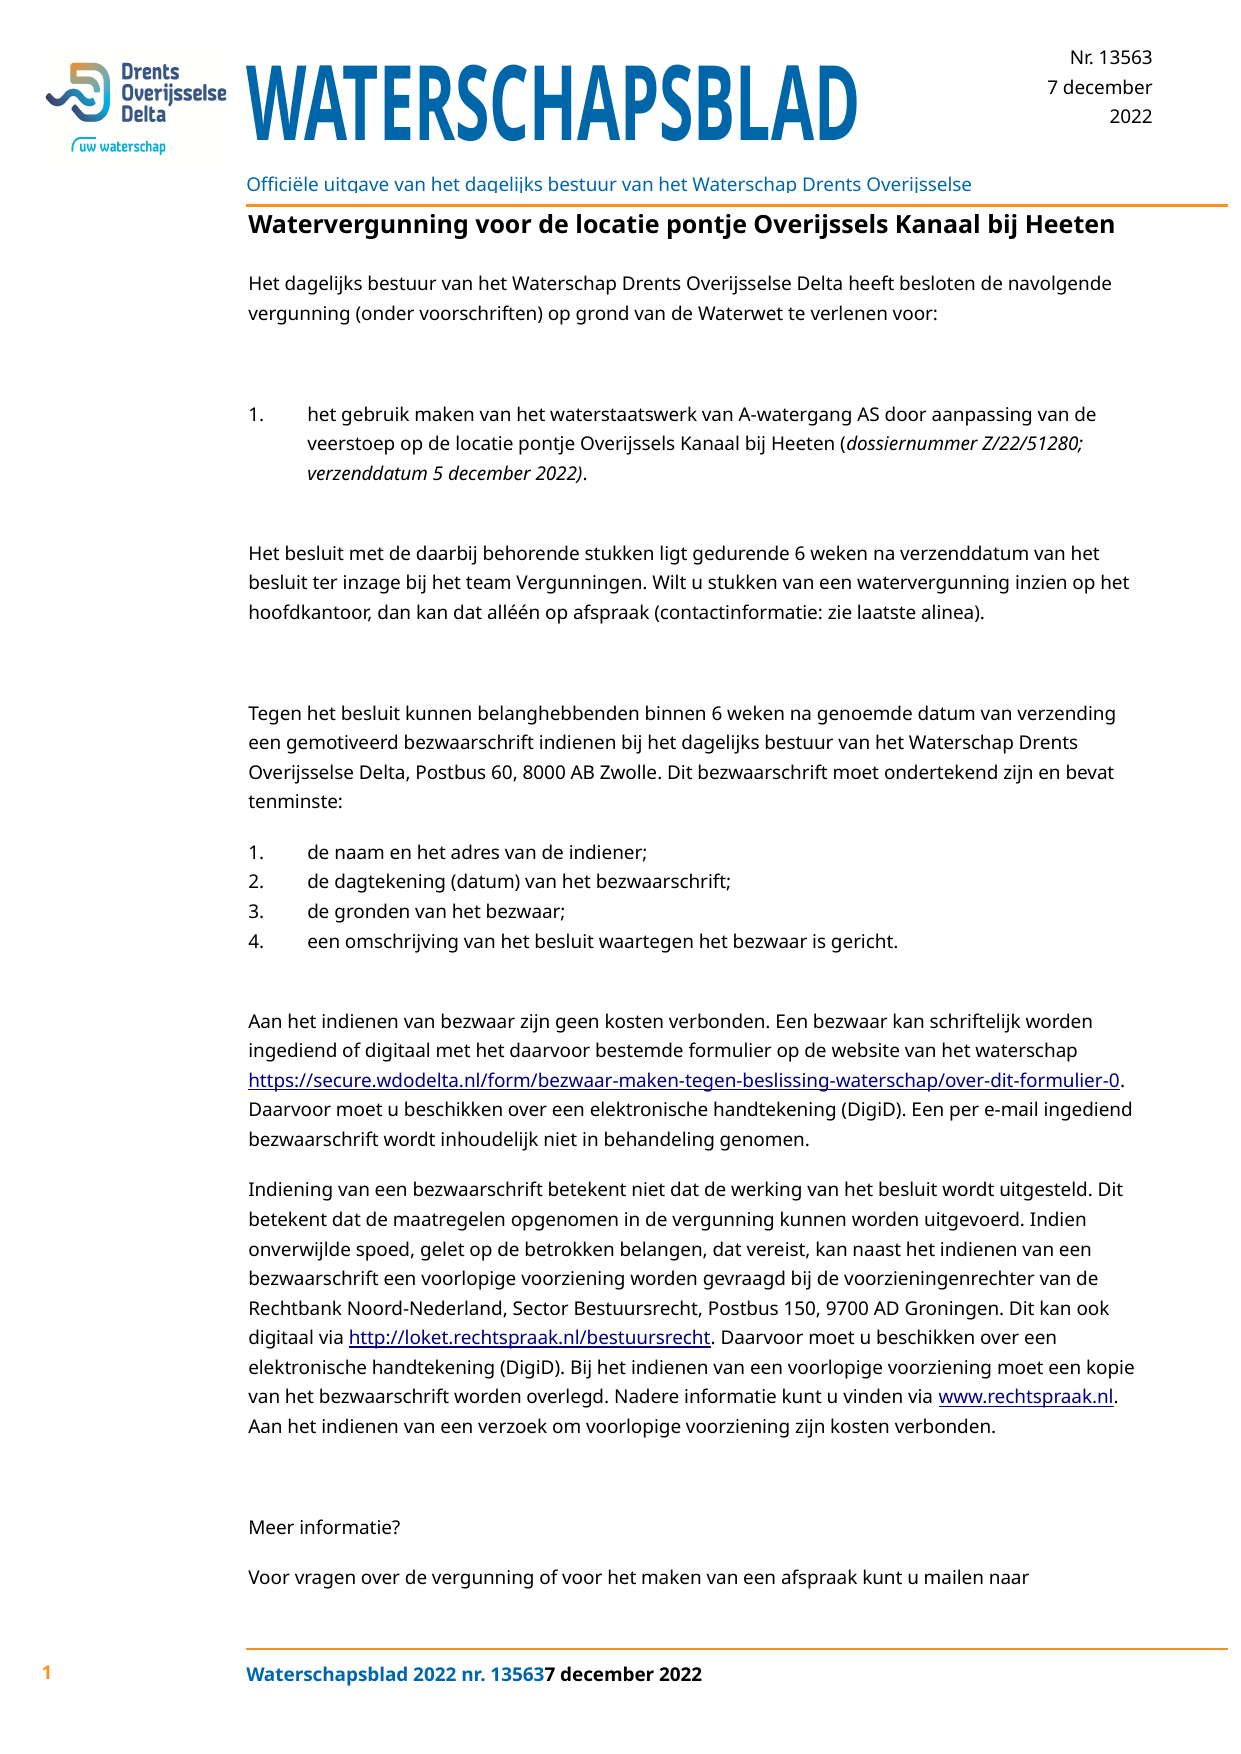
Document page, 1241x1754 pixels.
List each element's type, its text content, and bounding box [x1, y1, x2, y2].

list de naam en het adres van de indiener; [248, 839, 1152, 865]
text Aan het indienen van bezwaar zijn geen kosten verbonden. Een bezwaar kan schriftelijk worden ingediend of digitaal met het daarvoor bestemde formulier op de website van het waterschap https://secure.wdodelta.nl/form/bezwaar-maken-tegen-beslissing-waterschap/over-dit-formulier-0. Daarvoor moet u beschikken over een elektronische handtekening (DigiD). Een per e-mail ingediend bezwaarschrift wordt inhoudelijk niet in behandeling genomen. [248, 1008, 1152, 1152]
list het gebruik maken van het waterstaatswerk van A-watergang AS door aanpassing van de veerstoep op de locatie pontje Overijssels Kanaal bij Heeten (dossiernummer Z/22/51280; verzenddatum 5 december 2022). [248, 401, 1152, 486]
text Watervergunning voor de locatie pontje Overijssels Kanaal bij Heeten [248, 207, 1152, 241]
picture [41, 47, 231, 172]
text Tegen het besluit kunnen belanghebbenden binnen 6 weken na genoemde datum van verzending een gemotiveerd bezwaarschrift indienen bij het dagelijks bestuur van het Waterschap Drents Overijsselse Delta, Postbus 60, 8000 AB Zwolle. Dit bezwaarschrift moet ondertekend zijn en bevat tenminste: [248, 700, 1152, 814]
text Indiening van een bezwaarschrift betekent niet dat de werking van het besluit wordt uitgesteld. Dit betekent dat de maatregelen opgenomen in de vergunning kunnen worden uitgevoerd. Indien onverwijlde spoed, gelet op de betrokken belangen, dat vereist, kan naast het indienen van een bezwaarschrift een voorlopige voorziening worden gevraagd bij de voorzieningenrechter van de Rechtbank Noord-Nederland, Sector Bestuursrecht, Postbus 150, 9700 AD Groningen. Dit kan ook digitaal via http://loket.rechtspraak.nl/bestuursrecht. Daarvoor moet u beschikken over een elektronische handtekening (DigiD). Bij het indienen van een voorlopige voorziening moet een kopie van het bezwaarschrift worden overlegd. Nadere informatie kunt u vinden via www.rechtspraak.nl. Aan het indienen van een verzoek om voorlopige voorziening zijn kosten verbonden. [248, 1177, 1152, 1439]
text Het dagelijks bestuur van het Waterschap Drents Overijsselse Delta heeft besloten de navolgende vergunning (onder voorschriften) op grond van de Waterwet te verlenen voor: [248, 270, 1152, 326]
list een omschrijving van het besluit waartegen het bezwaar is gericht. [248, 928, 1152, 953]
text Meer informatie? [248, 1514, 1152, 1540]
list de gronden van het bezwaar; [248, 898, 1152, 924]
text Het besluit met de daarbij behorende stukken ligt gedurende 6 weken na verzenddatum van het besluit ter inzage bij het team Vergunningen. Wilt u stukken van een watervergunning inzien op het hoofdkantoor, dan kan dat alléén op afspraak (contactinformatie: zie laatste alinea). [248, 540, 1152, 625]
list de dagtekening (datum) van het bezwaarschrift; [248, 869, 1152, 894]
text Voor vragen over de vergunning of voor het maken van een afspraak kunt u mailen naar [248, 1564, 1152, 1590]
